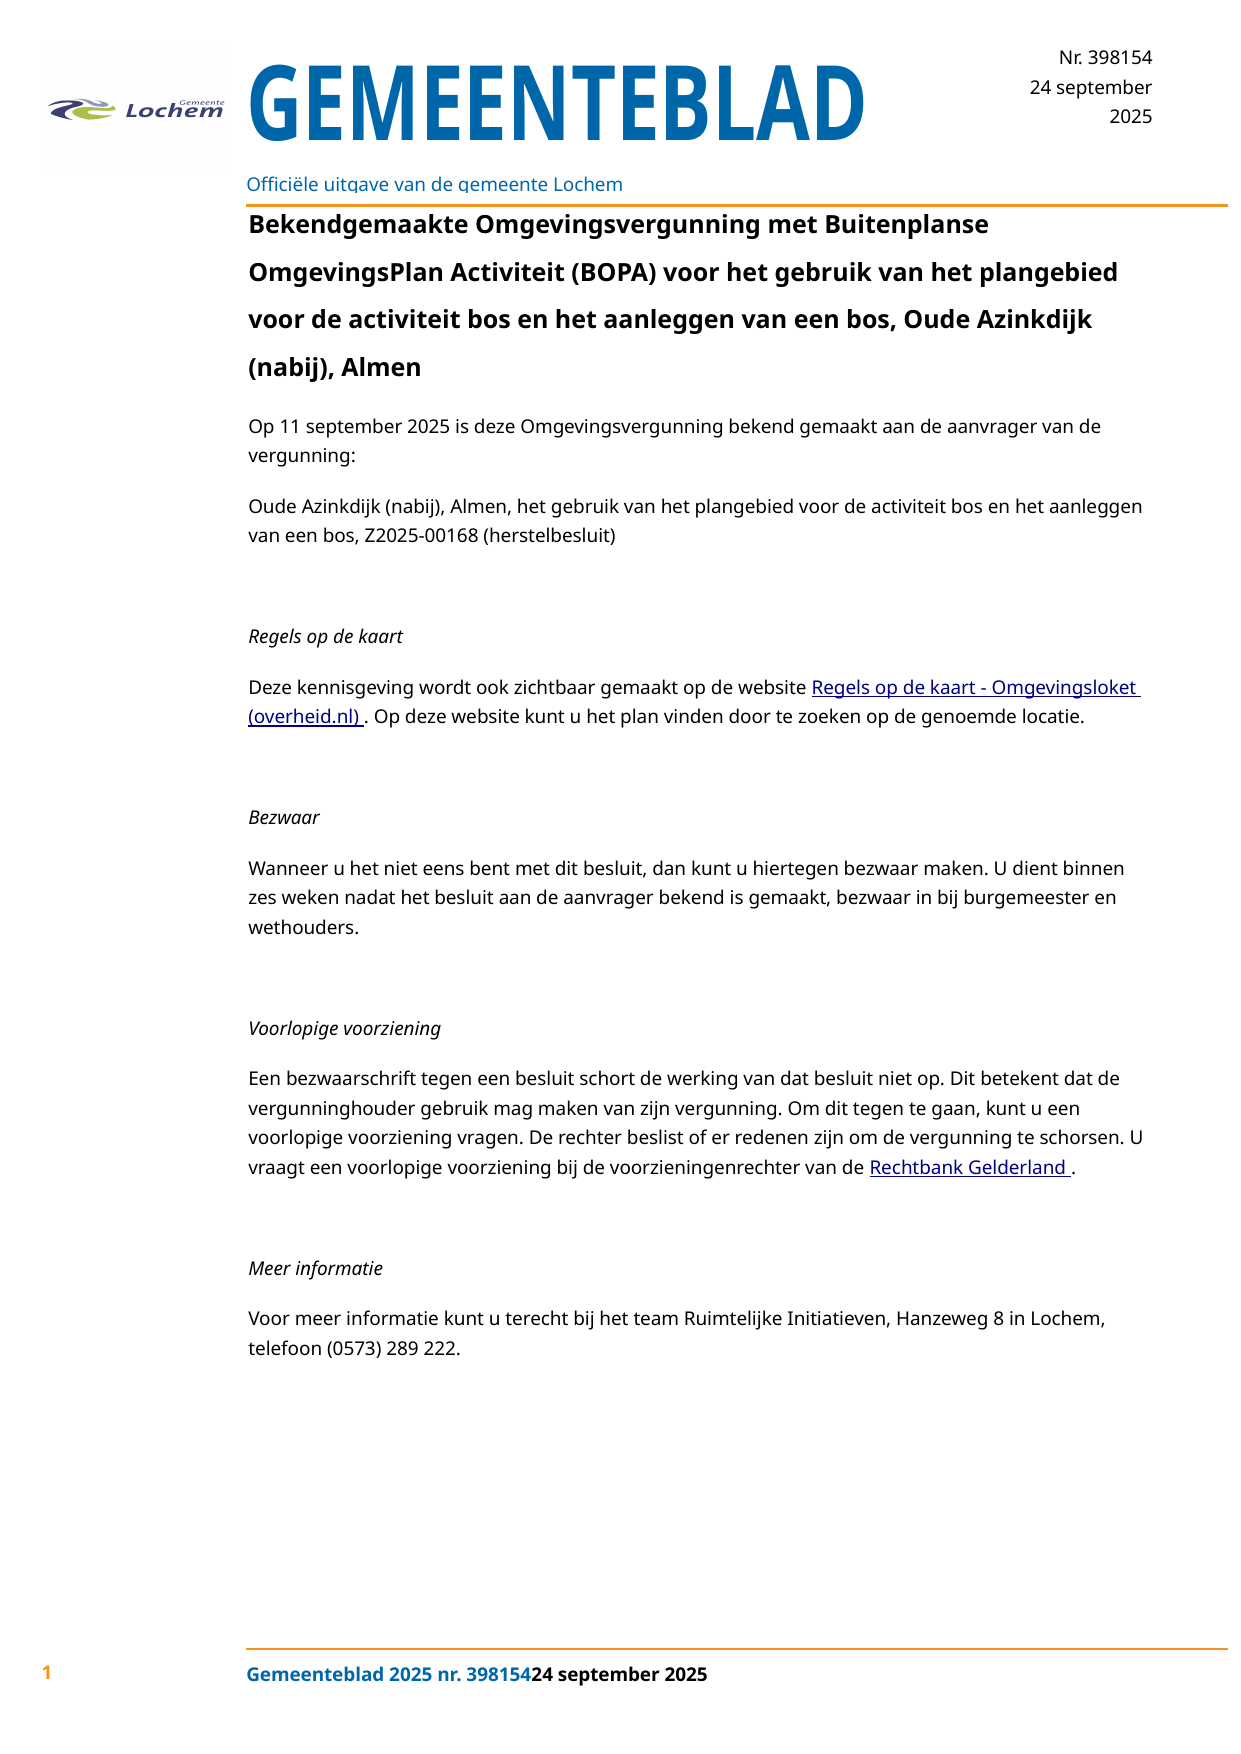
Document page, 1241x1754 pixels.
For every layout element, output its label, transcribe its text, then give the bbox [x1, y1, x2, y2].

text Regels op de kaart [248, 623, 1152, 649]
text Op 11 september 2025 is deze Omgevingsvergunning bekend gemaakt aan de aanvrager van de vergunning: [248, 413, 1152, 468]
picture [41, 47, 231, 172]
text Oude Azinkdijk (nabij), Almen, het gebruik van het plangebied voor de activiteit bos en het aanleggen van een bos, Z2025-00168 (herstelbesluit) [248, 493, 1152, 548]
text Deze kennisgeving wordt ook zichtbaar gemaakt op de website Regels op de kaart - Omgevingsloket (overheid.nl) . Op deze website kunt u het plan vinden door te zoeken op de genoemde locatie. [248, 674, 1152, 729]
text Bekendgemaakte Omgevingsvergunning met Buitenplanse OmgevingsPlan Activiteit (BOPA) voor het gebruik van het plangebied voor de activiteit bos en het aanleggen van een bos, Oude Azinkdijk (nabij), Almen [248, 207, 1152, 384]
text Meer informatie [248, 1255, 1152, 1281]
text Een bezwaarschrift tegen een besluit schort de werking van dat besluit niet op. Dit betekent dat de vergunninghouder gebruik mag maken van zijn vergunning. Om dit tegen te gaan, kunt u een voorlopige voorziening vragen. De rechter beslist of er redenen zijn om de vergunning te schorsen. U vraagt een voorlopige voorziening bij de voorzieningenrechter van de Rechtbank Gelderland . [248, 1065, 1152, 1180]
text Bezwaar [248, 804, 1152, 830]
text Voorlopige voorziening [248, 1015, 1152, 1041]
text Voor meer informatie kunt u terecht bij het team Ruimtelijke Initiatieven, Hanzeweg 8 in Lochem, telefoon (0573) 289 222. [248, 1305, 1152, 1361]
text Wanneer u het niet eens bent met dit besluit, dan kunt u hiertegen bezwaar maken. U dient binnen zes weken nadat het besluit aan de aanvrager bekend is gemaakt, bezwaar in bij burgemeester en wethouders. [248, 855, 1152, 940]
